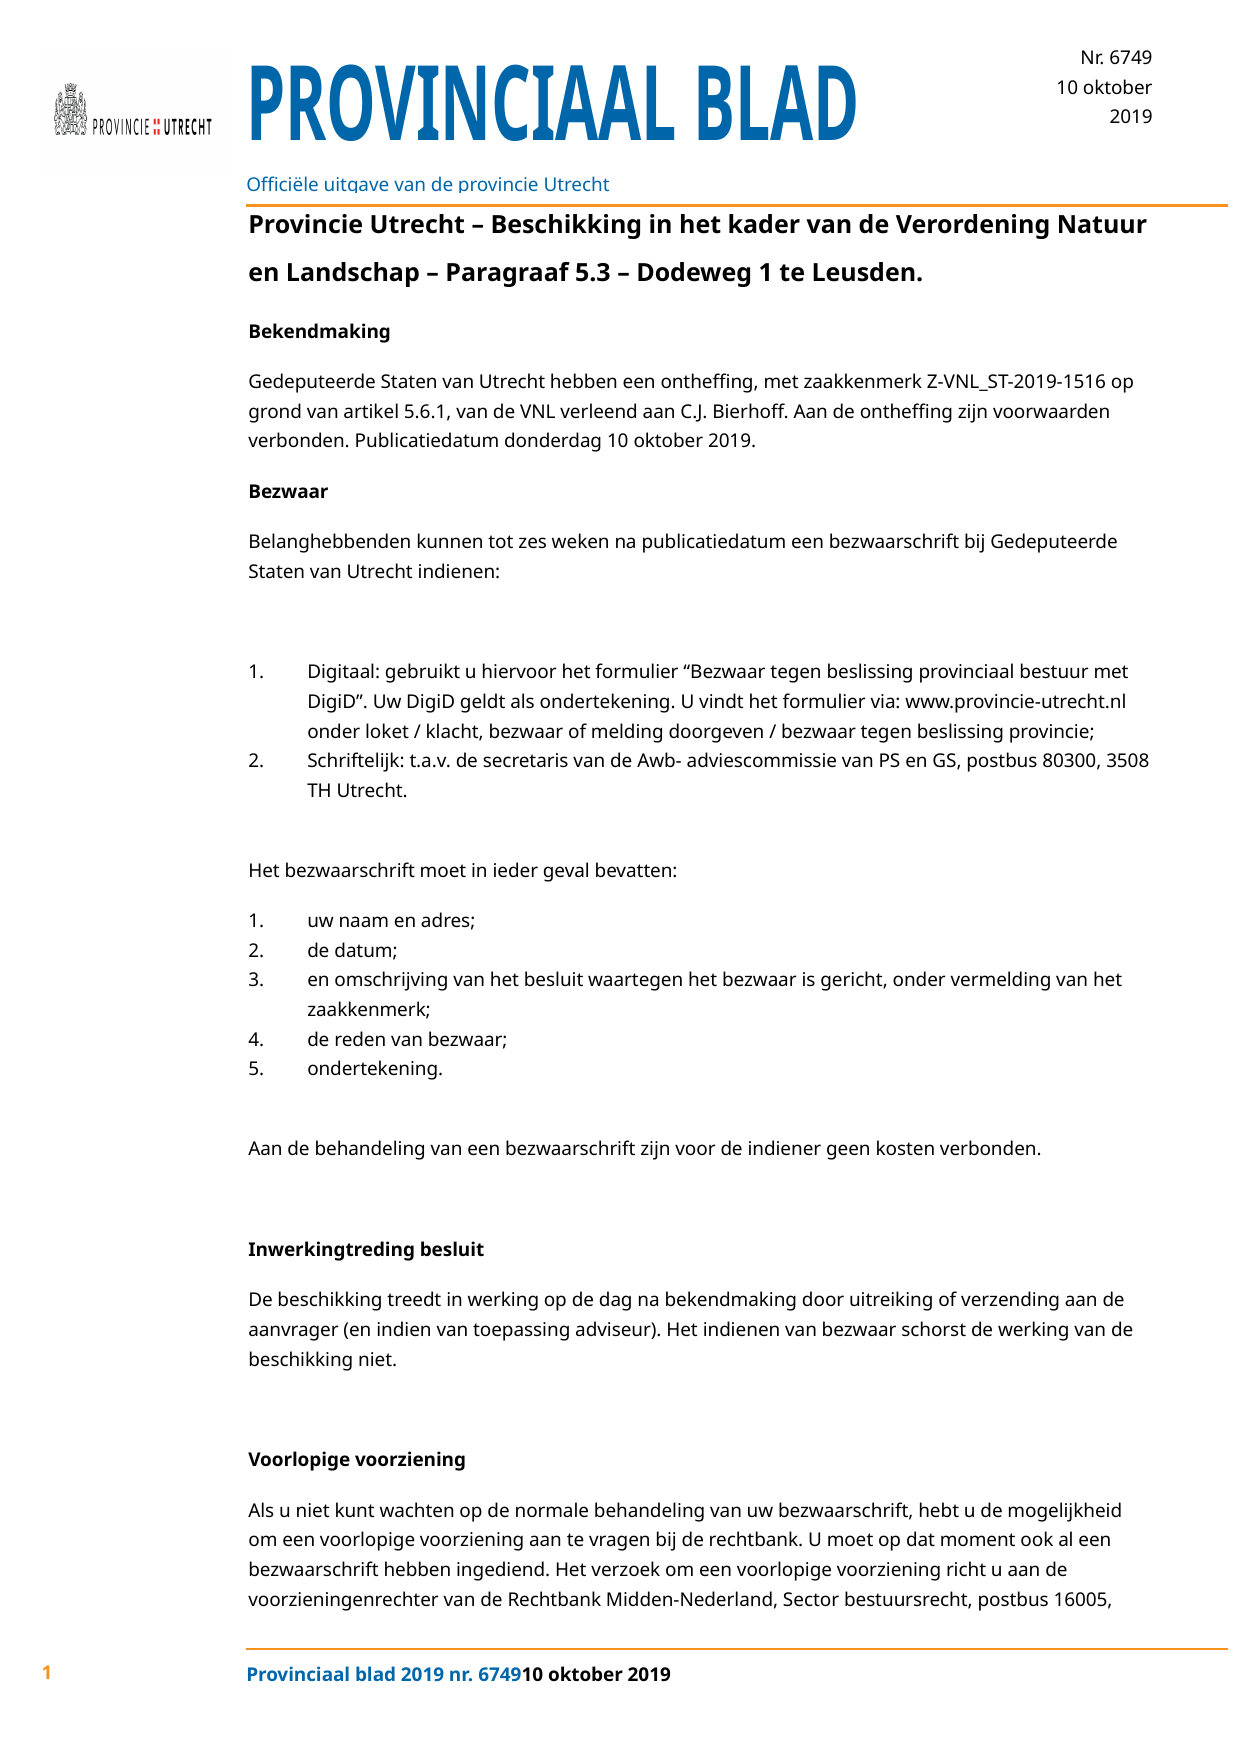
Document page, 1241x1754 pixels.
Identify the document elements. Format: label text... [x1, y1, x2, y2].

text Aan de behandeling van een bezwaarschrift zijn voor de indiener geen kosten verbonden. [248, 1135, 1152, 1161]
text Als u niet kunt wachten op de normale behandeling van uw bezwaarschrift, hebt u de mogelijkheid om een voorlopige voorziening aan te vragen bij de rechtbank. U moet op dat moment ook al een bezwaarschrift hebben ingediend. Het verzoek om een voorlopige voorziening richt u aan de voorzieningenrechter van de Rechtbank Midden-Nederland, Sector bestuursrecht, postbus 16005, [248, 1497, 1152, 1612]
text Provincie Utrecht – Beschikking in het kader van de Verordening Natuur en Landschap – Paragraaf 5.3 – Dodeweg 1 te Leusden. [248, 207, 1152, 288]
text Het bezwaarschrift moet in ieder geval bevatten: [248, 857, 1152, 883]
text Bezwaar [248, 478, 1152, 504]
picture [41, 47, 231, 172]
text Bekendmaking [248, 318, 1152, 344]
text De beschikking treedt in werking op de dag na bekendmaking door uitreiking of verzending aan de aanvrager (en indien van toepassing adviseur). Het indienen van bezwaar schorst de werking van de beschikking niet. [248, 1287, 1152, 1372]
list ondertekening. [248, 1055, 1152, 1081]
text Belanghebbenden kunnen tot zes weken na publicatiedatum een bezwaarschrift bij Gedeputeerde Staten van Utrecht indienen: [248, 528, 1152, 584]
text Inwerkingtreding besluit [248, 1236, 1152, 1262]
list uw naam en adres; [248, 907, 1152, 933]
list Schriftelijk: t.a.v. de secretaris van de Awb- adviescommissie van PS en GS, postbus 80300, 3508 TH Utrecht. [248, 747, 1152, 803]
list en omschrijving van het besluit waartegen het bezwaar is gericht, onder vermelding van het zaakkenmerk; [248, 967, 1152, 1022]
list de reden van bezwaar; [248, 1026, 1152, 1052]
text Voorlopige voorziening [248, 1447, 1152, 1472]
text Gedeputeerde Staten van Utrecht hebben een ontheffing, met zaakkenmerk Z-VNL_ST-2019-1516 op grond van artikel 5.6.1, van de VNL verleend aan C.J. Bierhoff. Aan de ontheffing zijn voorwaarden verbonden. Publicatiedatum donderdag 10 oktober 2019. [248, 368, 1152, 453]
list Digitaal: gebruikt u hiervoor het formulier “Bezwaar tegen beslissing provinciaal bestuur met DigiD”. Uw DigiD geldt als ondertekening. U vindt het formulier via: www.provincie-utrecht.nl onder loket / klacht, bezwaar of melding doorgeven / bezwaar tegen beslissing provincie; [248, 659, 1152, 744]
list de datum; [248, 937, 1152, 963]
